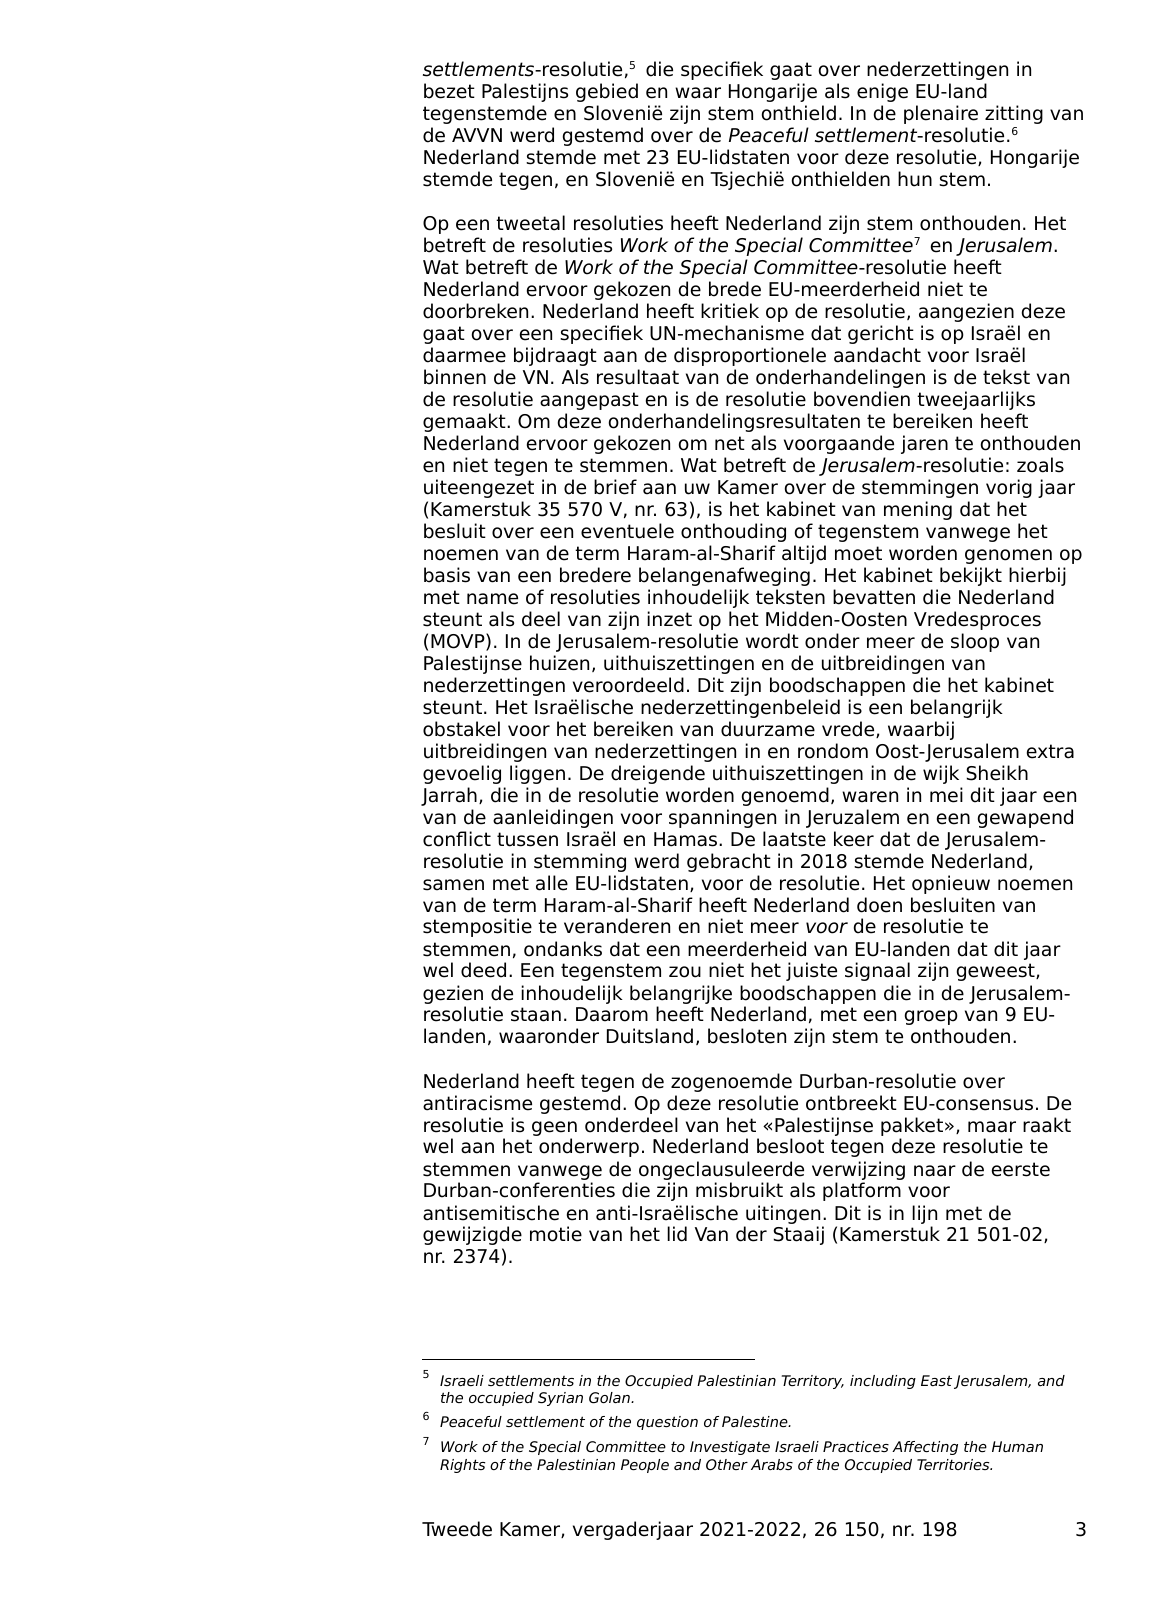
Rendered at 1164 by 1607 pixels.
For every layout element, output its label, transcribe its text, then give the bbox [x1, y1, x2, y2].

text Peaceful settlement of the question of Palestine. [422, 1410, 1087, 1432]
text settlements-resolutie, die specifiek gaat over nederzettingen in bezet Palestijns gebied en waar Hongarije als enige EU-land tegenstemde en Slovenië zijn stem onthield. In de plenaire zitting van de AVVN werd gestemd over de Peaceful settlement-resolutie. Nederland stemde met 23 EU-lidstaten voor deze resolutie, Hongarije stemde tegen, en Slovenië en Tsjechië onthielden hun stem. [422, 59, 1087, 191]
text Israeli settlements in the Occupied Palestinian Territory, including East Jerusalem, and the occupied Syrian Golan. [422, 1368, 1087, 1407]
text Nederland heeft tegen de zogenoemde Durban-resolutie over antiracisme gestemd. Op deze resolutie ontbreekt EU-consensus. De resolutie is geen onderdeel van het «Palestijnse pakket», maar raakt wel aan het onderwerp. Nederland besloot tegen deze resolutie te stemmen vanwege de ongeclausuleerde verwijzing naar de eerste Durban-conferenties die zijn misbruikt als platform voor antisemitische en anti-Israëlische uitingen. Dit is in lijn met de gewijzigde motie van het lid Van der Staaij (Kamerstuk 21 501-02, nr. 2374). [422, 1071, 1087, 1268]
text Work of the Special Committee to Investigate Israeli Practices Affecting the Human Rights of the Palestinian People and Other Arabs of the Occupied Territories. [422, 1435, 1087, 1474]
text Op een tweetal resoluties heeft Nederland zijn stem onthouden. Het betreft de resoluties Work of the Special Committee en Jerusalem. Wat betreft de Work of the Special Committee-resolutie heeft Nederland ervoor gekozen de brede EU-meerderheid niet te doorbreken. Nederland heeft kritiek op de resolutie, aangezien deze gaat over een specifiek UN-mechanisme dat gericht is op Israël en daarmee bijdraagt aan de disproportionele aandacht voor Israël binnen de VN. Als resultaat van de onderhandelingen is de tekst van de resolutie aangepast en is de resolutie bovendien tweejaarlijks gemaakt. Om deze onderhandelingsresultaten te bereiken heeft Nederland ervoor gekozen om net als voorgaande jaren te onthouden en niet tegen te stemmen. Wat betreft de Jerusalem-resolutie: zoals uiteengezet in de brief aan uw Kamer over de stemmingen vorig jaar (Kamerstuk 35 570 V, nr. 63), is het kabinet van mening dat het besluit over een eventuele onthouding of tegenstem vanwege het noemen van de term Haram-al-Sharif altijd moet worden genomen op basis van een bredere belangenafweging. Het kabinet bekijkt hierbij met name of resoluties inhoudelijk teksten bevatten die Nederland steunt als deel van zijn inzet op het Midden-Oosten Vredesproces (MOVP). In de Jerusalem-resolutie wordt onder meer de sloop van Palestijnse huizen, uithuiszettingen en de uitbreidingen van nederzettingen veroordeeld. Dit zijn boodschappen die het kabinet steunt. Het Israëlische nederzettingenbeleid is een belangrijk obstakel voor het bereiken van duurzame vrede, waarbij uitbreidingen van nederzettingen in en rondom Oost-Jerusalem extra gevoelig liggen. De dreigende uithuiszettingen in de wijk Sheikh Jarrah, die in de resolutie worden genoemd, waren in mei dit jaar een van de aanleidingen voor spanningen in Jeruzalem en een gewapend conflict tussen Israël en Hamas. De laatste keer dat de Jerusalem-resolutie in stemming werd gebracht in 2018 stemde Nederland, samen met alle EU-lidstaten, voor de resolutie. Het opnieuw noemen van de term Haram-al-Sharif heeft Nederland doen besluiten van stempositie te veranderen en niet meer voor de resolutie te stemmen, ondanks dat een meerderheid van EU-landen dat dit jaar wel deed. Een tegenstem zou niet het juiste signaal zijn geweest, gezien de inhoudelijk belangrijke boodschappen die in de Jerusalem-resolutie staan. Daarom heeft Nederland, met een groep van 9 EU-landen, waaronder Duitsland, besloten zijn stem te onthouden. [422, 213, 1087, 1048]
